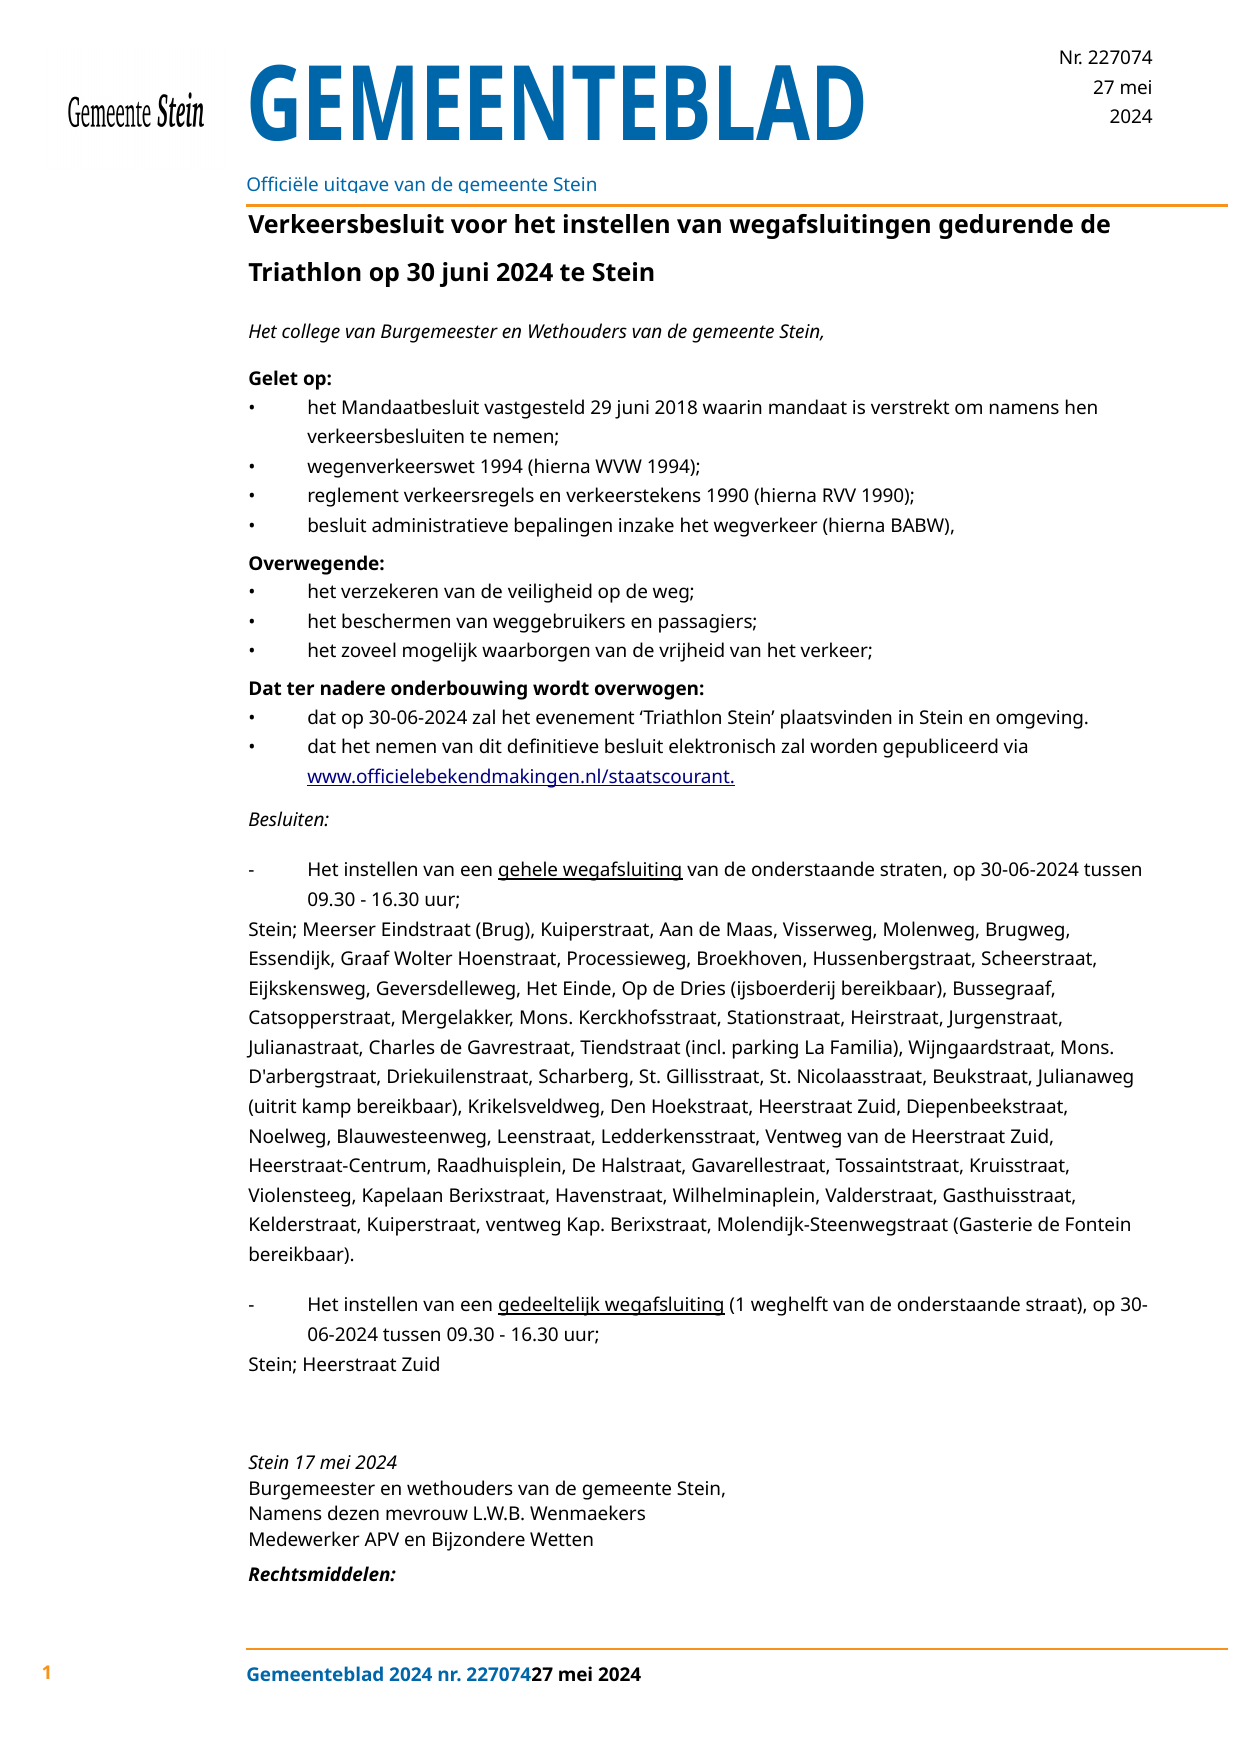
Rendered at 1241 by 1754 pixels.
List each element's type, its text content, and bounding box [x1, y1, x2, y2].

list dat op 30-06-2024 zal het evenement ‘Triathlon Stein’ plaatsvinden in Stein en omgeving. [248, 704, 1152, 729]
text Stein; Meerser Eindstraat (Brug), Kuiperstraat, Aan de Maas, Visserweg, Molenweg, Brugweg, Essendijk, Graaf Wolter Hoenstraat, Processieweg, Broekhoven, Hussenbergstraat, Scheerstraat, Eijkskensweg, Geversdelleweg, Het Einde, Op de Dries (ijsboerderij bereikbaar), Bussegraaf, Catsopperstraat, Mergelakker, Mons. Kerckhofsstraat, Stationstraat, Heirstraat, Jurgenstraat, Julianastraat, Charles de Gavrestraat, Tiendstraat (incl. parking La Familia), Wijngaardstraat, Mons. D'arbergstraat, Driekuilenstraat, Scharberg, St. Gillisstraat, St. Nicolaasstraat, Beukstraat, Julianaweg (uitrit kamp bereikbaar), Krikelsveldweg, Den Hoekstraat, Heerstraat Zuid, Diepenbeekstraat, Noelweg, Blauwesteenweg, Leenstraat, Ledderkensstraat, Ventweg van de Heerstraat Zuid, Heerstraat-Centrum, Raadhuisplein, De Halstraat, Gavarellestraat, Tossaintstraat, Kruisstraat, Violensteeg, Kapelaan Berixstraat, Havenstraat, Wilhelminaplein, Valderstraat, Gasthuisstraat, Kelderstraat, Kuiperstraat, ventweg Kap. Berixstraat, Molendijk-Steenwegstraat (Gasterie de Fontein bereikbaar). [248, 916, 1152, 1267]
list reglement verkeersregels en verkeerstekens 1990 (hierna RVV 1990); [248, 483, 1152, 508]
text Dat ter nadere onderbouwing wordt overwogen: [248, 676, 1152, 701]
text Stein; Heerstraat Zuid [248, 1351, 1152, 1377]
list het beschermen van weggebruikers en passagiers; [248, 608, 1152, 634]
text Verkeersbesluit voor het instellen van wegafsluitingen gedurende de Triathlon op 30 juni 2024 te Stein [248, 207, 1152, 288]
text Stein 17 mei 2024 [248, 1449, 1152, 1475]
list Het instellen van een gedeeltelijk wegafsluiting (1 weghelft van de onderstaande straat), op 30-06-2024 tussen 09.30 - 16.30 uur; [248, 1292, 1152, 1347]
list besluit administratieve bepalingen inzake het wegverkeer (hierna BABW), [248, 512, 1152, 538]
list wegenverkeerswet 1994 (hierna WVW 1994); [248, 453, 1152, 479]
list het verzekeren van de veiligheid op de weg; [248, 578, 1152, 604]
list het Mandaatbesluit vastgesteld 29 juni 2018 waarin mandaat is verstrekt om namens hen verkeersbesluiten te nemen; [248, 394, 1152, 449]
list dat het nemen van dit definitieve besluit elektronisch zal worden gepubliceerd via www.officielebekendmakingen.nl/staatscourant. [248, 733, 1152, 789]
text Rechtsmiddelen: [248, 1566, 1152, 1585]
list het zoveel mogelijk waarborgen van de vrijheid van het verkeer; [248, 638, 1152, 663]
text Het college van Burgemeester en Wethouders van de gemeente Stein, [248, 318, 1152, 344]
text Overwegende: [248, 550, 1152, 576]
text Namens dezen mevrouw L.W.B. Wenmaekers [248, 1501, 1152, 1526]
list Het instellen van een gehele wegafsluiting van de onderstaande straten, op 30-06-2024 tussen 09.30 - 16.30 uur; [248, 857, 1152, 912]
text Burgemeester en wethouders van de gemeente Stein, [248, 1475, 1152, 1501]
picture [41, 47, 231, 172]
text Gelet op: [248, 366, 1152, 391]
text Besluiten: [248, 806, 1152, 832]
text Medewerker APV en Bijzondere Wetten [248, 1526, 1152, 1552]
